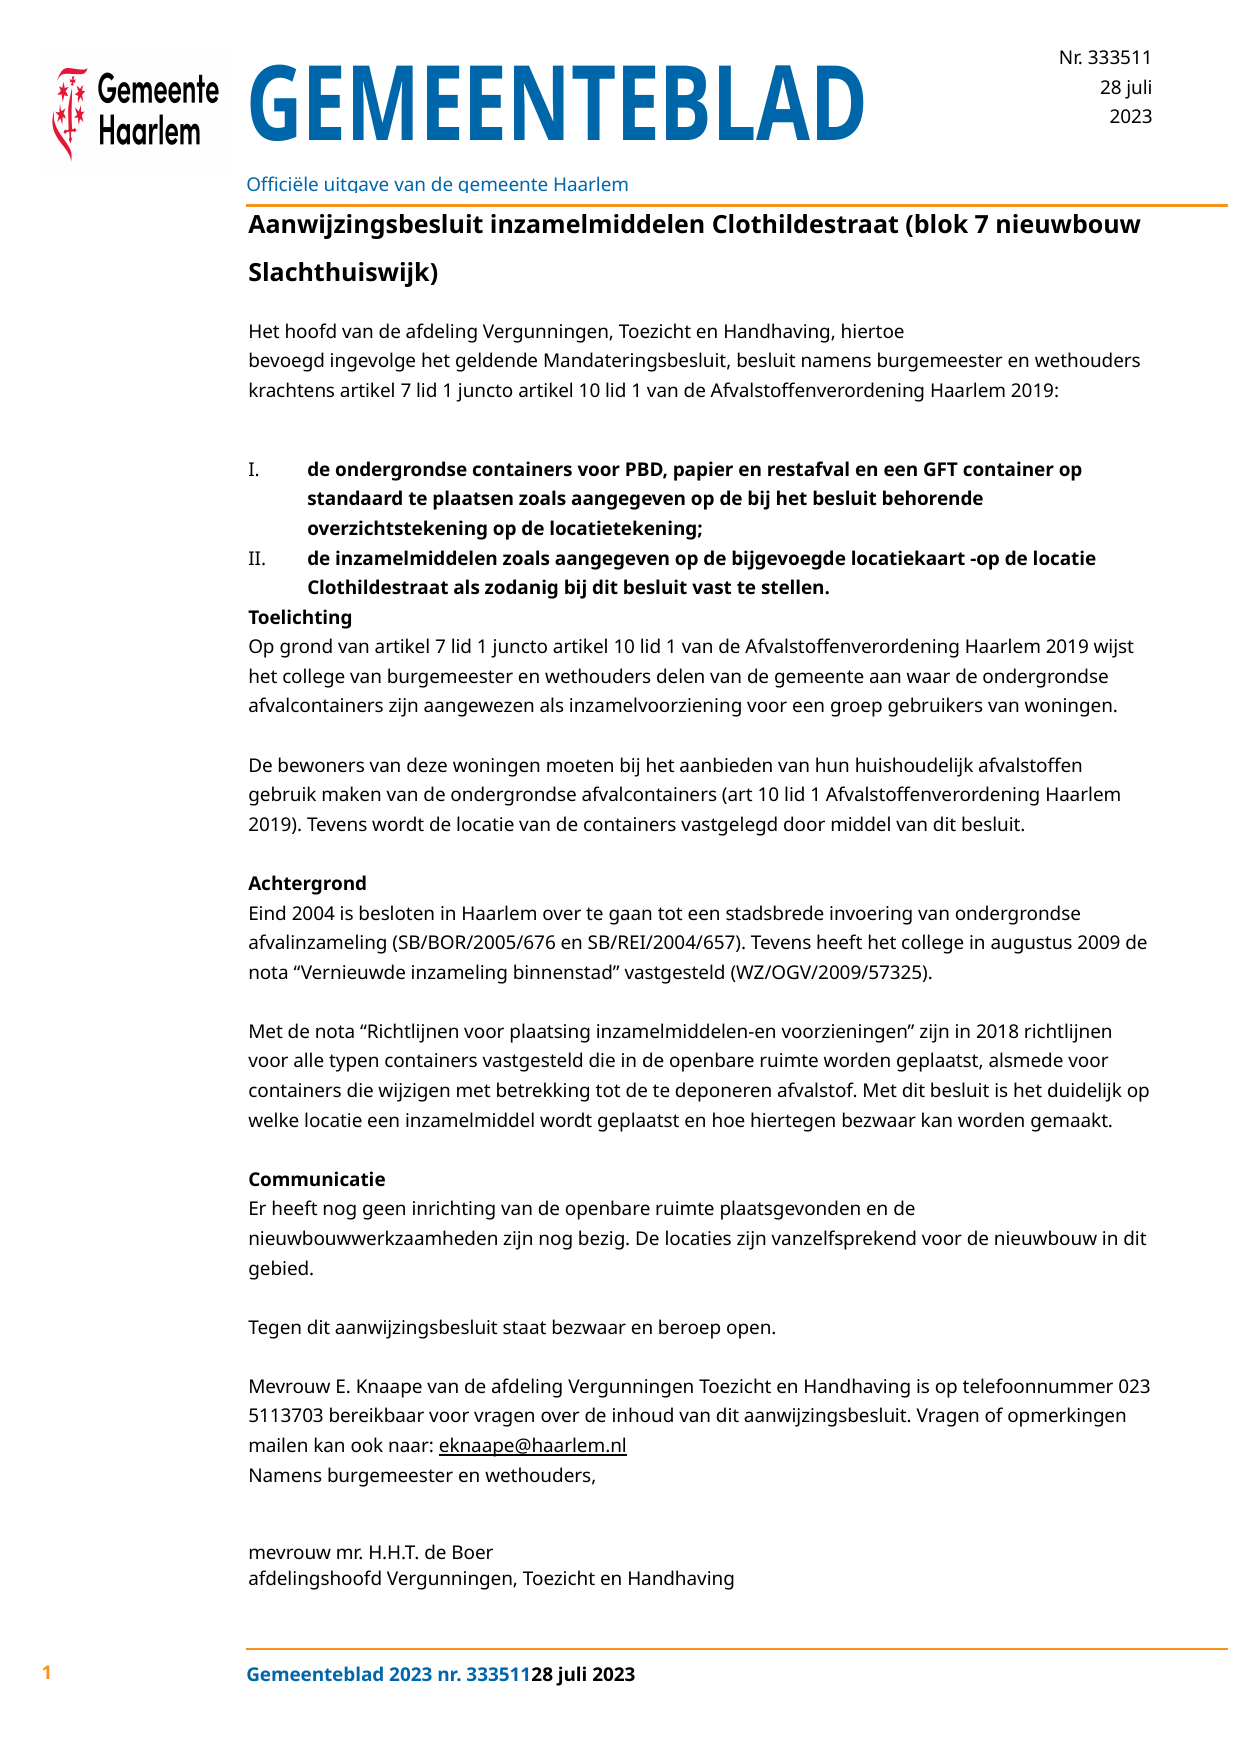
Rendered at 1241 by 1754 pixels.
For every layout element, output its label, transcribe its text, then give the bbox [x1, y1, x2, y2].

text Mevrouw E. Knaape van de afdeling Vergunningen Toezicht en Handhaving is op telefoonnummer 023 5113703 bereikbaar voor vragen over de inhoud van dit aanwijzingsbesluit. Vragen of opmerkingen mailen kan ook naar: eknaape@haarlem.nl [248, 1373, 1152, 1458]
text bevoegd ingevolge het geldende Mandateringsbesluit, besluit namens burgemeester en wethouders krachtens artikel 7 lid 1 juncto artikel 10 lid 1 van de Afvalstoffenverordening Haarlem 2019: [248, 347, 1152, 403]
text afdelingshoofd Vergunningen, Toezicht en Handhaving [248, 1565, 1152, 1590]
text Het hoofd van de afdeling Vergunningen, Toezicht en Handhaving, hiertoe [248, 318, 1152, 344]
text Er heeft nog geen inrichting van de openbare ruimte plaatsgevonden en de nieuwbouwwerkzaamheden zijn nog bezig. De locaties zijn vanzelfsprekend voor de nieuwbouw in dit gebied. [248, 1196, 1152, 1280]
text mevrouw mr. H.H.T. de Boer [248, 1539, 1152, 1565]
text Op grond van artikel 7 lid 1 juncto artikel 10 lid 1 van de Afvalstoffenverordening Haarlem 2019 wijst het college van burgemeester en wethouders delen van de gemeente aan waar de ondergrondse afvalcontainers zijn aangewezen als inzamelvoorziening voor een groep gebruikers van woningen. [248, 633, 1152, 718]
text Namens burgemeester en wethouders, [248, 1462, 1152, 1487]
text Eind 2004 is besloten in Haarlem over te gaan tot een stadsbrede invoering van ondergrondse afvalinzameling (SB/BOR/2005/676 en SB/REI/2004/657). Tevens heeft het college in augustus 2009 de nota “Vernieuwde inzameling binnenstad” vastgesteld (WZ/OGV/2009/57325). [248, 900, 1152, 984]
picture [41, 47, 231, 172]
text Communicatie [248, 1166, 1152, 1192]
text Aanwijzingsbesluit inzamelmiddelen Clothildestraat (blok 7 nieuwbouw Slachthuiswijk) [248, 207, 1152, 288]
text De bewoners van deze woningen moeten bij het aanbieden van hun huishoudelijk afvalstoffen gebruik maken van de ondergrondse afvalcontainers (art 10 lid 1 Afvalstoffenverordening Haarlem 2019). Tevens wordt de locatie van de containers vastgelegd door middel van dit besluit. [248, 752, 1152, 837]
text Toelichting [248, 604, 1152, 629]
text Achtergrond [248, 870, 1152, 896]
text Met de nota “Richtlijnen voor plaatsing inzamelmiddelen-en voorzieningen” zijn in 2018 richtlijnen voor alle typen containers vastgesteld die in de openbare ruimte worden geplaatst, alsmede voor containers die wijzigen met betrekking tot de te deponeren afvalstof. Met dit besluit is het duidelijk op welke locatie een inzamelmiddel wordt geplaatst en hoe hiertegen bezwaar kan worden gemaakt. [248, 1018, 1152, 1132]
text Tegen dit aanwijzingsbesluit staat bezwaar en beroep open. [248, 1314, 1152, 1339]
list de ondergrondse containers voor PBD, papier en restafval en een GFT container op standaard te plaatsen zoals aangegeven op de bij het besluit behorende overzichtstekening op de locatietekening; [248, 456, 1152, 541]
list de inzamelmiddelen zoals aangegeven op de bijgevoegde locatiekaart -op de locatie Clothildestraat als zodanig bij dit besluit vast te stellen. [248, 545, 1152, 600]
